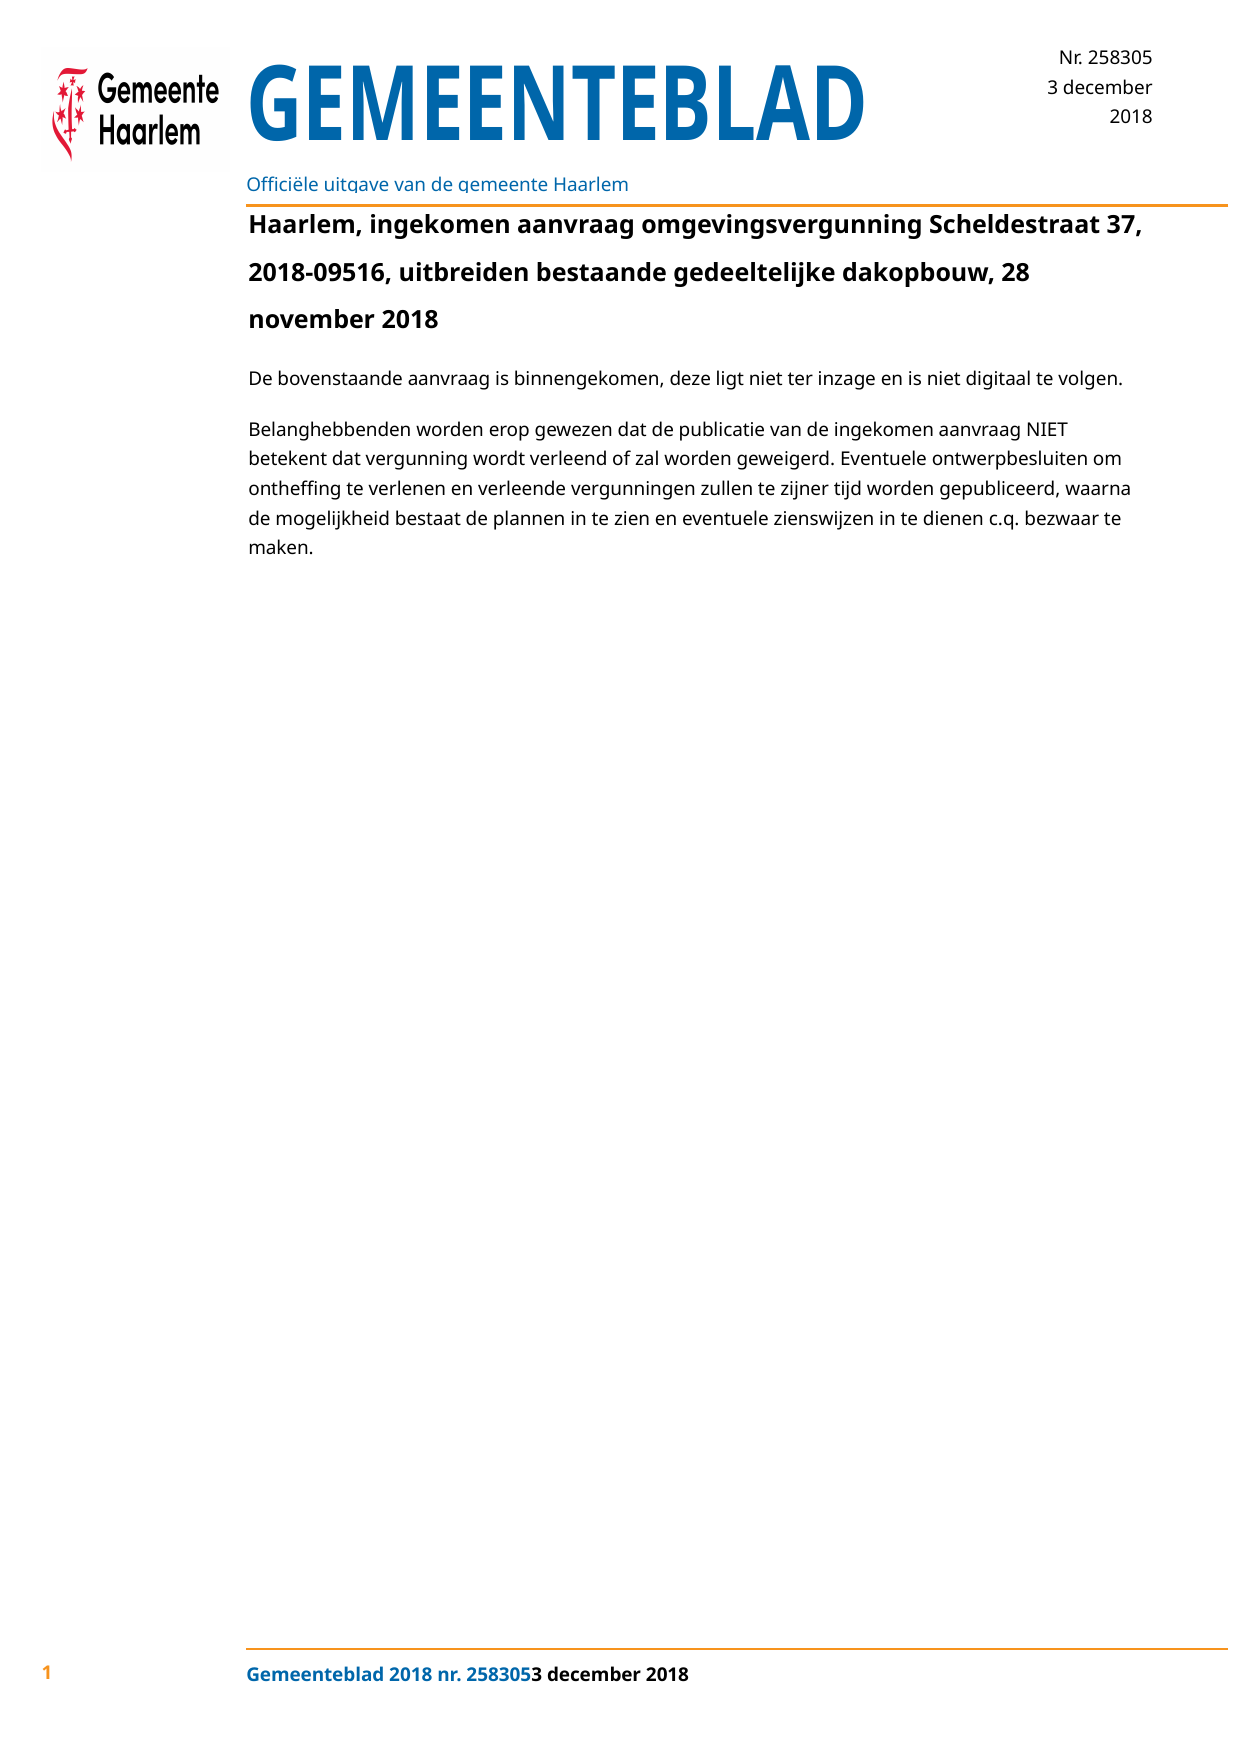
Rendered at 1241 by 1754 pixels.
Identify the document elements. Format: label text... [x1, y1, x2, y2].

text Belanghebbenden worden erop gewezen dat de publicatie van de ingekomen aanvraag NIET betekent dat vergunning wordt verleend of zal worden geweigerd. Eventuele ontwerpbesluiten om ontheffing te verlenen en verleende vergunningen zullen te zijner tijd worden gepubliceerd, waarna de mogelijkheid bestaat de plannen in te zien en eventuele zienswijzen in te dienen c.q. bezwaar te maken. [248, 416, 1152, 560]
text De bovenstaande aanvraag is binnengekomen, deze ligt niet ter inzage en is niet digitaal te volgen. [248, 366, 1152, 391]
picture [41, 47, 231, 172]
text Haarlem, ingekomen aanvraag omgevingsvergunning Scheldestraat 37, 2018-09516, uitbreiden bestaande gedeeltelijke dakopbouw, 28 november 2018 [248, 207, 1152, 336]
